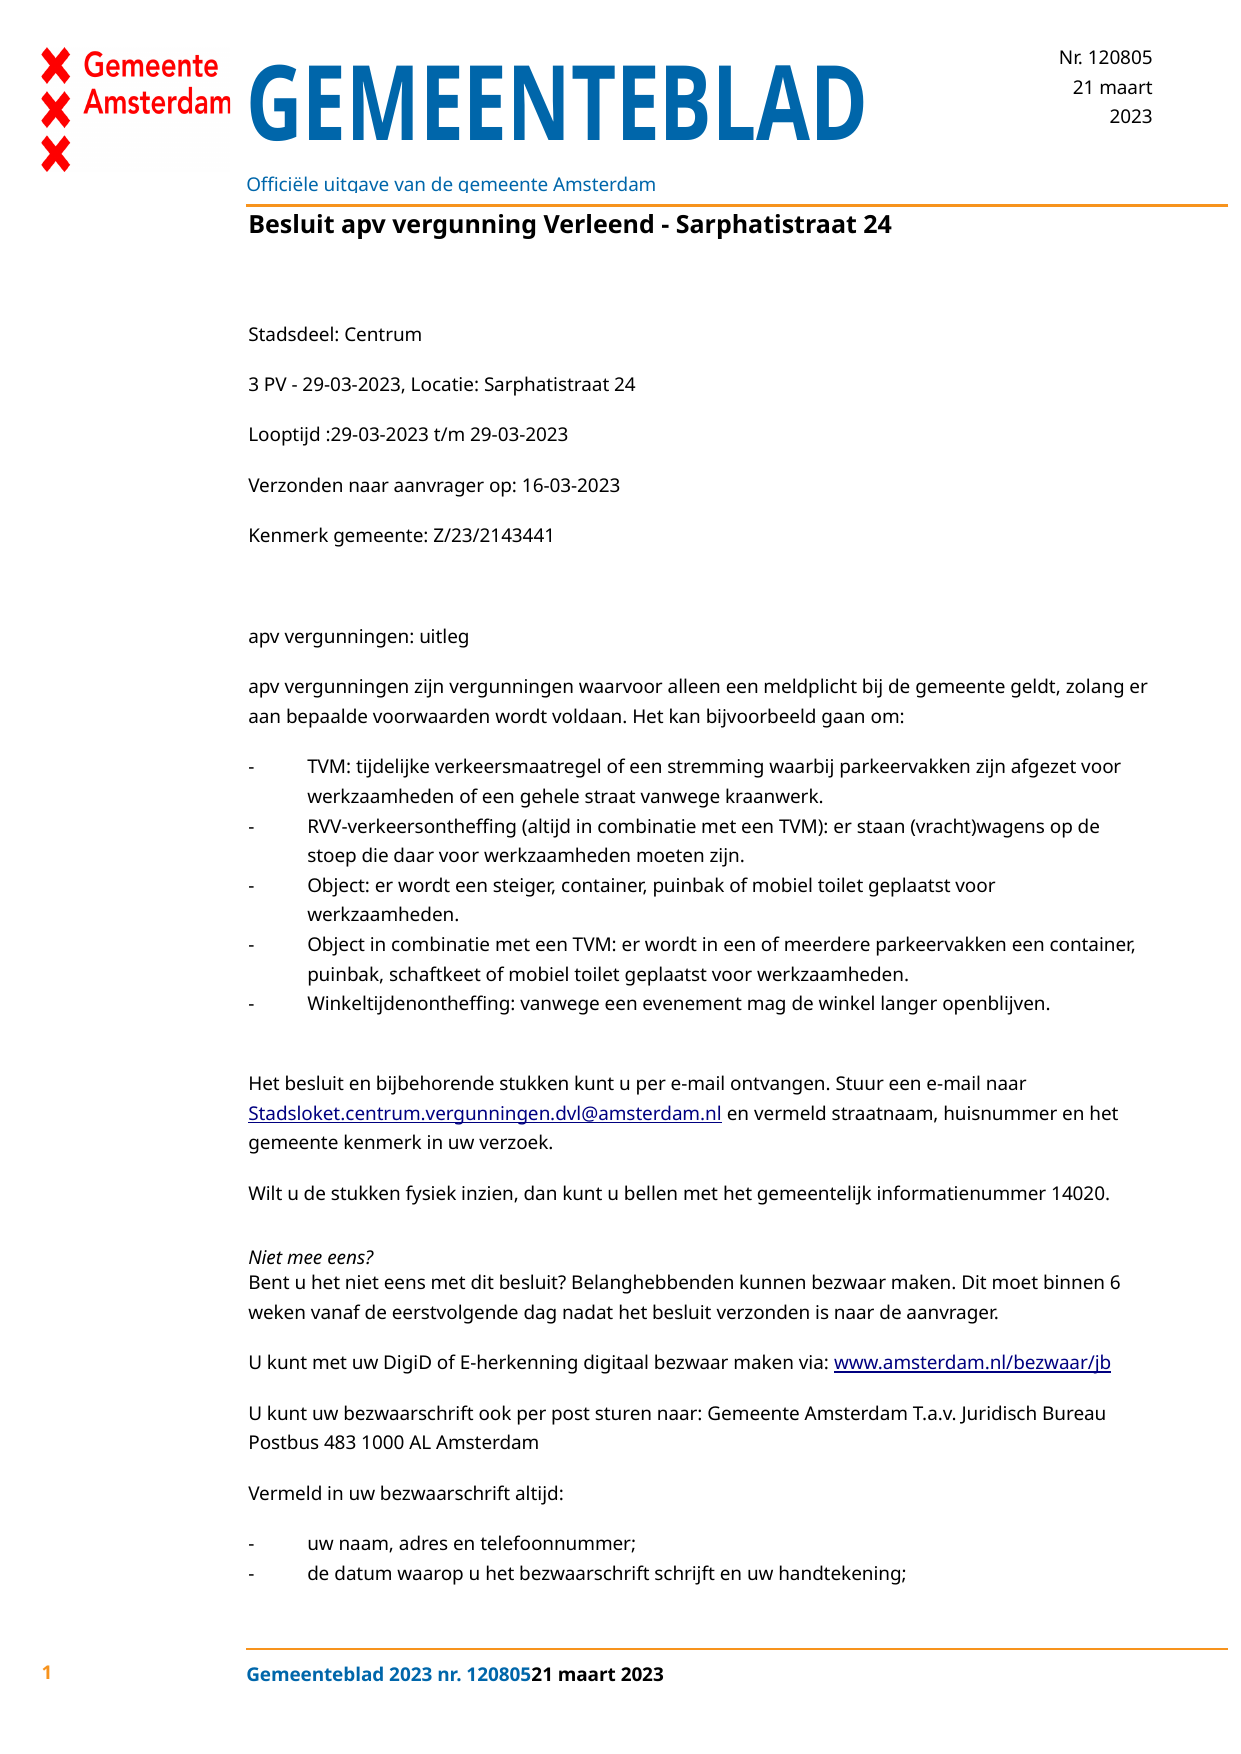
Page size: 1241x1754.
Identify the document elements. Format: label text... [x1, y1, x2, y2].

text Looptijd :29-03-2023 t/m 29-03-2023 [248, 422, 1152, 447]
text U kunt uw bezwaarschrift ook per post sturen naar: Gemeente Amsterdam T.a.v. Juridisch Bureau Postbus 483 1000 AL Amsterdam [248, 1400, 1152, 1455]
text apv vergunningen: uitleg [248, 623, 1152, 649]
text Stadsdeel: Centrum [248, 321, 1152, 346]
text Besluit apv vergunning Verleend - Sarphatistraat 24 [248, 207, 1152, 241]
list Winkeltijdenontheffing: vanwege een evenement mag de winkel langer openblijven. [248, 990, 1152, 1016]
picture [41, 47, 231, 172]
text 3 PV - 29-03-2023, Locatie: Sarphatistraat 24 [248, 371, 1152, 397]
text Vermeld in uw bezwaarschrift altijd: [248, 1480, 1152, 1506]
list TVM: tijdelijke verkeersmaatregel of een stremming waarbij parkeervakken zijn afgezet voor werkzaamheden of een gehele straat vanwege kraanwerk. [248, 754, 1152, 809]
list Object: er wordt een steiger, container, puinbak of mobiel toilet geplaatst voor werkzaamheden. [248, 872, 1152, 927]
text Bent u het niet eens met dit besluit? Belanghebbenden kunnen bezwaar maken. Dit moet binnen 6 weken vanaf de eerstvolgende dag nadat het besluit verzonden is naar de aanvrager. [248, 1269, 1152, 1325]
text Verzonden naar aanvrager op: 16-03-2023 [248, 472, 1152, 498]
list RVV-verkeersontheffing (altijd in combinatie met een TVM): er staan (vracht)wagens op de stoep die daar voor werkzaamheden moeten zijn. [248, 813, 1152, 868]
list de datum waarop u het bezwaarschrift schrijft en uw handtekening; [248, 1560, 1152, 1586]
list Object in combinatie met een TVM: er wordt in een of meerdere parkeervakken een container, puinbak, schaftkeet of mobiel toilet geplaatst voor werkzaamheden. [248, 931, 1152, 986]
text Het besluit en bijbehorende stukken kunt u per e-mail ontvangen. Stuur een e-mail naar Stadsloket.centrum.vergunningen.dvl@amsterdam.nl en vermeld straatnaam, huisnummer en het gemeente kenmerk in uw verzoek. [248, 1070, 1152, 1155]
text Kenmerk gemeente: Z/23/2143441 [248, 522, 1152, 548]
text apv vergunningen zijn vergunningen waarvoor alleen een meldplicht bij de gemeente geldt, zolang er aan bepaalde voorwaarden wordt voldaan. Het kan bijvoorbeeld gaan om: [248, 674, 1152, 729]
list uw naam, adres en telefoonnummer; [248, 1530, 1152, 1556]
text Wilt u de stukken fysiek inzien, dan kunt u bellen met het gemeentelijk informatienummer 14020. [248, 1180, 1152, 1206]
text U kunt met uw DigiD of E-herkenning digitaal bezwaar maken via: www.amsterdam.nl/bezwaar/jb [248, 1349, 1152, 1375]
text Niet mee eens? [248, 1244, 1152, 1269]
